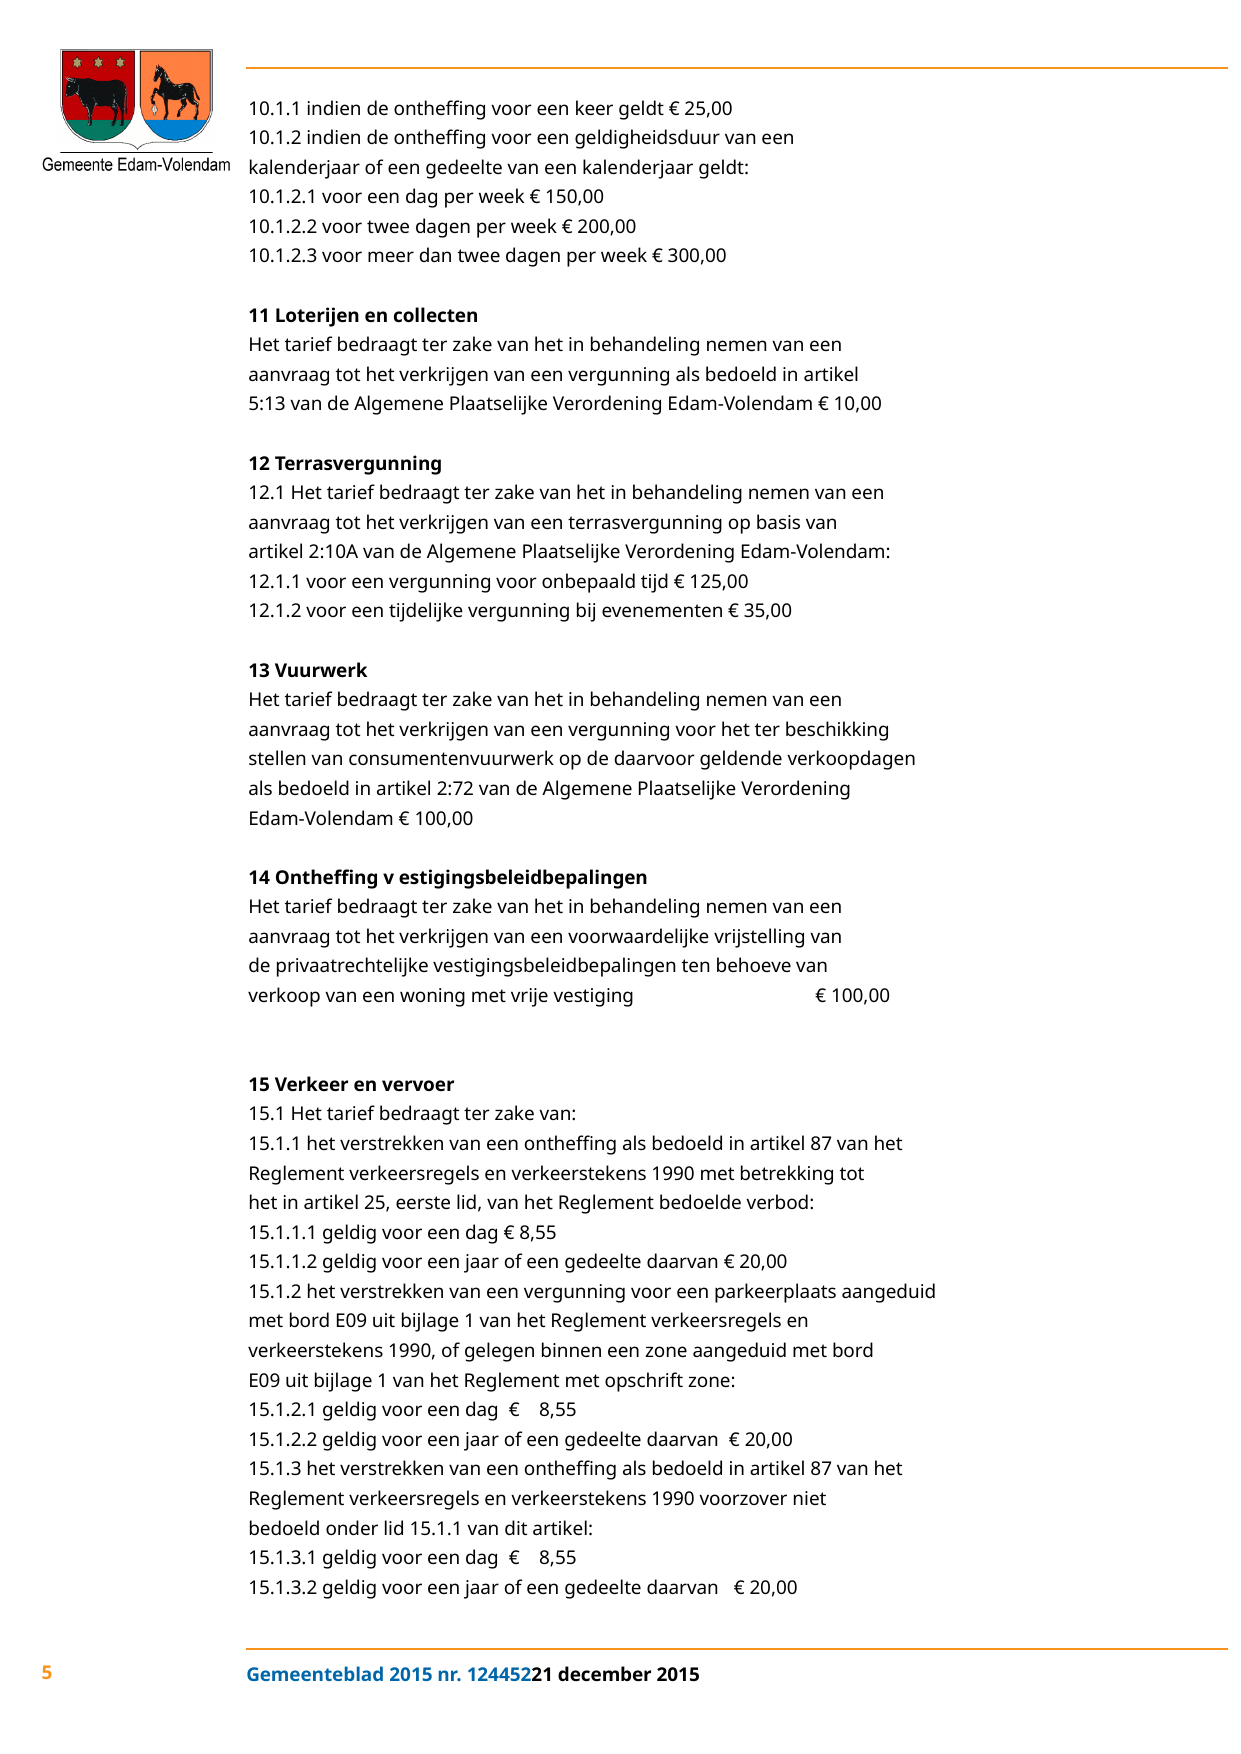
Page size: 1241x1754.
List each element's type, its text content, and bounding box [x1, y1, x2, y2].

text 10.1.2.3 voor meer dan twee dagen per week € 300,00 [248, 243, 1152, 268]
text 15.1.3.2 geldig voor een jaar of een gedeelte daarvan € 20,00 [248, 1574, 1152, 1600]
text E09 uit bijlage 1 van het Reglement met opschrift zone: [248, 1367, 1152, 1393]
text 12.1.1 voor een vergunning voor onbepaald tijd € 125,00 [248, 568, 1152, 594]
text 15.1.1.2 geldig voor een jaar of een gedeelte daarvan € 20,00 [248, 1248, 1152, 1274]
text 10.1.2.2 voor twee dagen per week € 200,00 [248, 213, 1152, 239]
text Reglement verkeersregels en verkeerstekens 1990 voorzover niet [248, 1485, 1152, 1511]
text 14 Ontheffing v estigingsbeleidbepalingen [248, 864, 1152, 890]
text 15.1.3 het verstrekken van een ontheffing als bedoeld in artikel 87 van het [248, 1456, 1152, 1481]
text verkeerstekens 1990, of gelegen binnen een zone aangeduid met bord [248, 1337, 1152, 1363]
text aanvraag tot het verkrijgen van een terrasvergunning op basis van [248, 509, 1152, 535]
text stellen van consumentenvuurwerk op de daarvoor geldende verkoopdagen [248, 746, 1152, 771]
text aanvraag tot het verkrijgen van een vergunning als bedoeld in artikel [248, 361, 1152, 387]
text als bedoeld in artikel 2:72 van de Algemene Plaatselijke Verordening [248, 775, 1152, 801]
text aanvraag tot het verkrijgen van een vergunning voor het ter beschikking [248, 716, 1152, 742]
text Het tarief bedraagt ter zake van het in behandeling nemen van een [248, 331, 1152, 357]
text 5:13 van de Algemene Plaatselijke Verordening Edam-Volendam € 10,00 [248, 391, 1152, 416]
text 15 Verkeer en vervoer [248, 1071, 1152, 1097]
text 10.1.2.1 voor een dag per week € 150,00 [248, 183, 1152, 209]
text Reglement verkeersregels en verkeerstekens 1990 met betrekking tot [248, 1160, 1152, 1186]
text 15.1.2.2 geldig voor een jaar of een gedeelte daarvan € 20,00 [248, 1426, 1152, 1452]
text artikel 2:10A van de Algemene Plaatselijke Verordening Edam-Volendam: [248, 538, 1152, 564]
text kalenderjaar of een gedeelte van een kalenderjaar geldt: [248, 154, 1152, 180]
text 12 Terrasvergunning [248, 450, 1152, 476]
text 11 Loterijen en collecten [248, 302, 1152, 328]
text Edam-Volendam € 100,00 [248, 805, 1152, 831]
text 15.1.1 het verstrekken van een ontheffing als bedoeld in artikel 87 van het [248, 1130, 1152, 1156]
text aanvraag tot het verkrijgen van een voorwaardelijke vrijstelling van [248, 923, 1152, 949]
text 10.1.2 indien de ontheffing voor een geldigheidsduur van een [248, 124, 1152, 150]
text 12.1 Het tarief bedraagt ter zake van het in behandeling nemen van een [248, 479, 1152, 505]
text verkoop van een woning met vrije vestiging € 100,00 [248, 982, 1152, 1008]
text 15.1.2 het verstrekken van een vergunning voor een parkeerplaats aangeduid [248, 1278, 1152, 1304]
text 13 Vuurwerk [248, 657, 1152, 683]
text bedoeld onder lid 15.1.1 van dit artikel: [248, 1515, 1152, 1541]
text de privaatrechtelijke vestigingsbeleidbepalingen ten behoeve van [248, 953, 1152, 978]
text het in artikel 25, eerste lid, van het Reglement bedoelde verbod: [248, 1189, 1152, 1215]
picture [41, 47, 231, 172]
text met bord E09 uit bijlage 1 van het Reglement verkeersregels en [248, 1308, 1152, 1333]
text 15.1.1.1 geldig voor een dag € 8,55 [248, 1219, 1152, 1245]
text 15.1.2.1 geldig voor een dag € 8,55 [248, 1396, 1152, 1422]
text Het tarief bedraagt ter zake van het in behandeling nemen van een [248, 686, 1152, 712]
text 15.1 Het tarief bedraagt ter zake van: [248, 1101, 1152, 1126]
text 15.1.3.1 geldig voor een dag € 8,55 [248, 1544, 1152, 1570]
text Het tarief bedraagt ter zake van het in behandeling nemen van een [248, 893, 1152, 919]
text 12.1.2 voor een tijdelijke vergunning bij evenementen € 35,00 [248, 598, 1152, 623]
text 10.1.1 indien de ontheffing voor een keer geldt € 25,00 [248, 95, 1152, 121]
